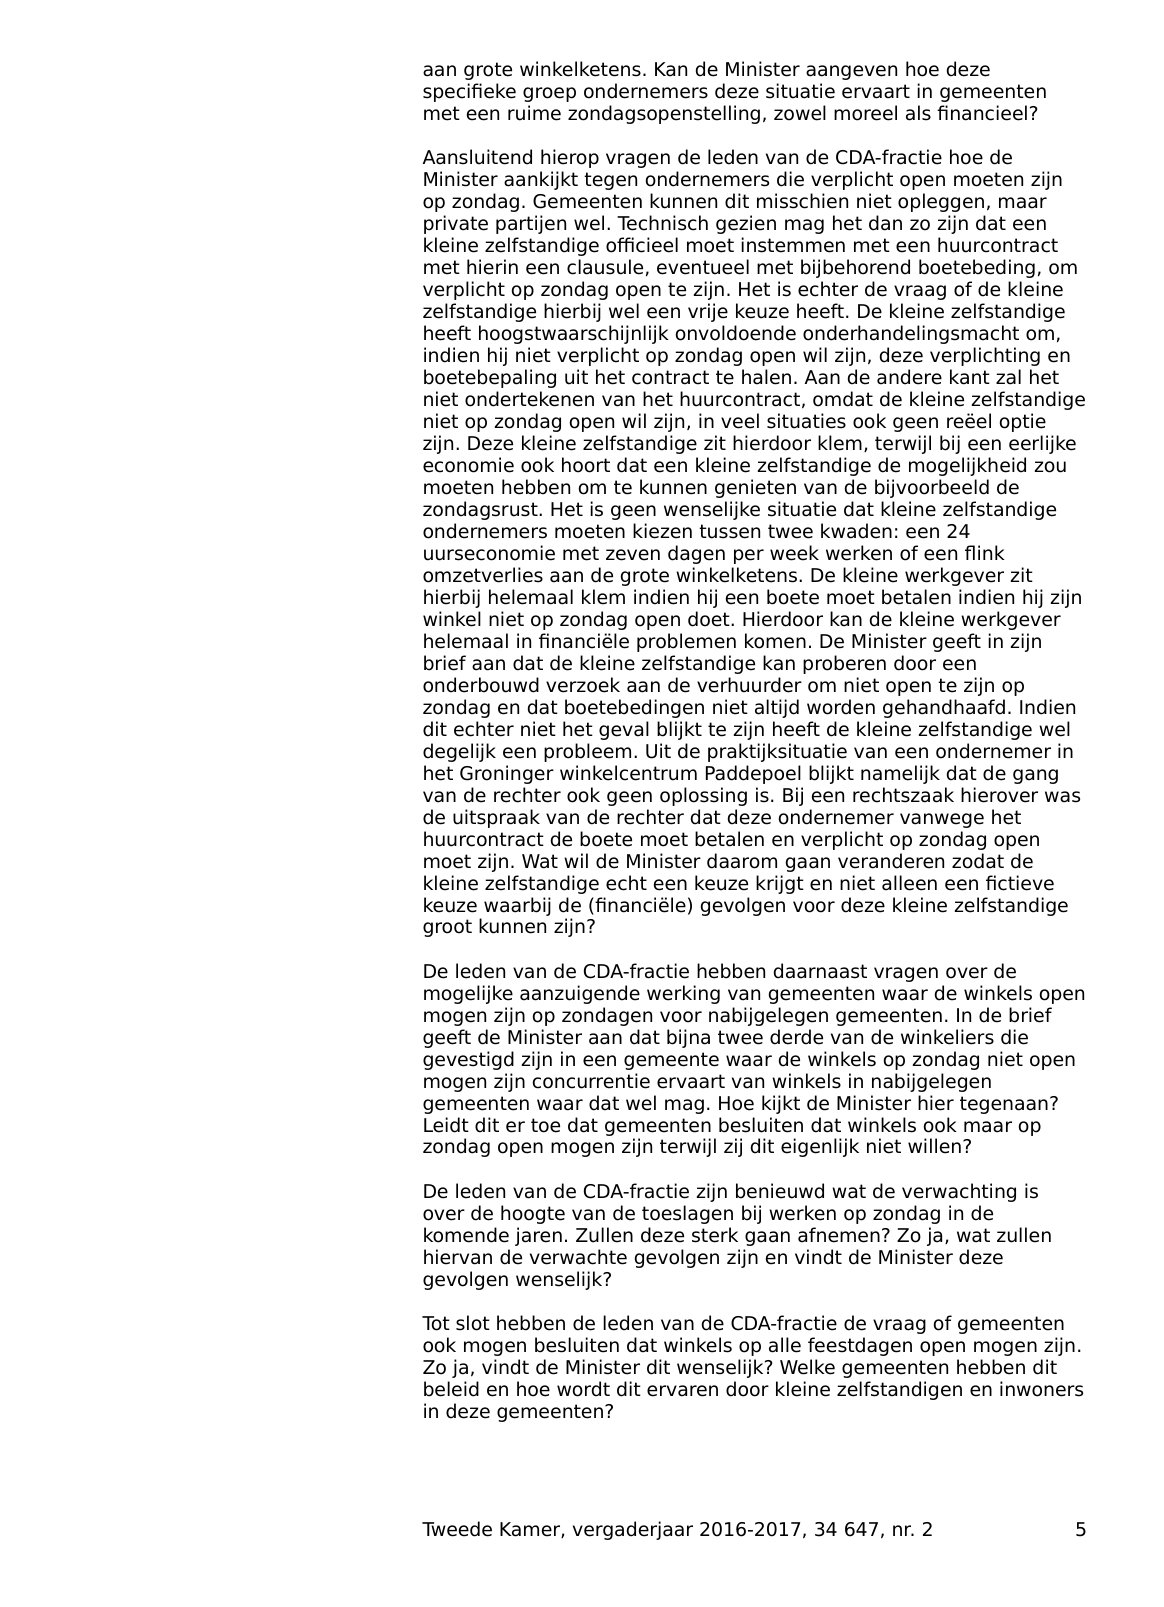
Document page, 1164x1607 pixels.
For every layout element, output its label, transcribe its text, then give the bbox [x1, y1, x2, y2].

text De leden van de CDA-fractie hebben daarnaast vragen over de mogelijke aanzuigende werking van gemeenten waar de winkels open mogen zijn op zondagen voor nabijgelegen gemeenten. In de brief geeft de Minister aan dat bijna twee derde van de winkeliers die gevestigd zijn in een gemeente waar de winkels op zondag niet open mogen zijn concurrentie ervaart van winkels in nabijgelegen gemeenten waar dat wel mag. Hoe kijkt de Minister hier tegenaan? Leidt dit er toe dat gemeenten besluiten dat winkels ook maar op zondag open mogen zijn terwijl zij dit eigenlijk niet willen? [422, 961, 1087, 1158]
text Aansluitend hierop vragen de leden van de CDA-fractie hoe de Minister aankijkt tegen ondernemers die verplicht open moeten zijn op zondag. Gemeenten kunnen dit misschien niet opleggen, maar private partijen wel. Technisch gezien mag het dan zo zijn dat een kleine zelfstandige officieel moet instemmen met een huurcontract met hierin een clausule, eventueel met bijbehorend boetebeding, om verplicht op zondag open te zijn. Het is echter de vraag of de kleine zelfstandige hierbij wel een vrije keuze heeft. De kleine zelfstandige heeft hoogstwaarschijnlijk onvoldoende onderhandelingsmacht om, indien hij niet verplicht op zondag open wil zijn, deze verplichting en boetebepaling uit het contract te halen. Aan de andere kant zal het niet ondertekenen van het huurcontract, omdat de kleine zelfstandige niet op zondag open wil zijn, in veel situaties ook geen reëel optie zijn. Deze kleine zelfstandige zit hierdoor klem, terwijl bij een eerlijke economie ook hoort dat een kleine zelfstandige de mogelijkheid zou moeten hebben om te kunnen genieten van de bijvoorbeeld de zondagsrust. Het is geen wenselijke situatie dat kleine zelfstandige ondernemers moeten kiezen tussen twee kwaden: een 24 uurseconomie met zeven dagen per week werken of een flink omzetverlies aan de grote winkelketens. De kleine werkgever zit hierbij helemaal klem indien hij een boete moet betalen indien hij zijn winkel niet op zondag open doet. Hierdoor kan de kleine werkgever helemaal in financiële problemen komen. De Minister geeft in zijn brief aan dat de kleine zelfstandige kan proberen door een onderbouwd verzoek aan de verhuurder om niet open te zijn op zondag en dat boetebedingen niet altijd worden gehandhaafd. Indien dit echter niet het geval blijkt te zijn heeft de kleine zelfstandige wel degelijk een probleem. Uit de praktijksituatie van een ondernemer in het Groninger winkelcentrum Paddepoel blijkt namelijk dat de gang van de rechter ook geen oplossing is. Bij een rechtszaak hierover was de uitspraak van de rechter dat deze ondernemer vanwege het huurcontract de boete moet betalen en verplicht op zondag open moet zijn. Wat wil de Minister daarom gaan veranderen zodat de kleine zelfstandige echt een keuze krijgt en niet alleen een fictieve keuze waarbij de (financiële) gevolgen voor deze kleine zelfstandige groot kunnen zijn? [422, 147, 1087, 938]
text Tot slot hebben de leden van de CDA-fractie de vraag of gemeenten ook mogen besluiten dat winkels op alle feestdagen open mogen zijn. Zo ja, vindt de Minister dit wenselijk? Welke gemeenten hebben dit beleid en hoe wordt dit ervaren door kleine zelfstandigen en inwoners in deze gemeenten? [422, 1313, 1087, 1423]
text De leden van de CDA-fractie zijn benieuwd wat de verwachting is over de hoogte van de toeslagen bij werken op zondag in de komende jaren. Zullen deze sterk gaan afnemen? Zo ja, wat zullen hiervan de verwachte gevolgen zijn en vindt de Minister deze gevolgen wenselijk? [422, 1181, 1087, 1291]
text aan grote winkelketens. Kan de Minister aangeven hoe deze specifieke groep ondernemers deze situatie ervaart in gemeenten met een ruime zondagsopenstelling, zowel moreel als financieel? [422, 59, 1087, 125]
